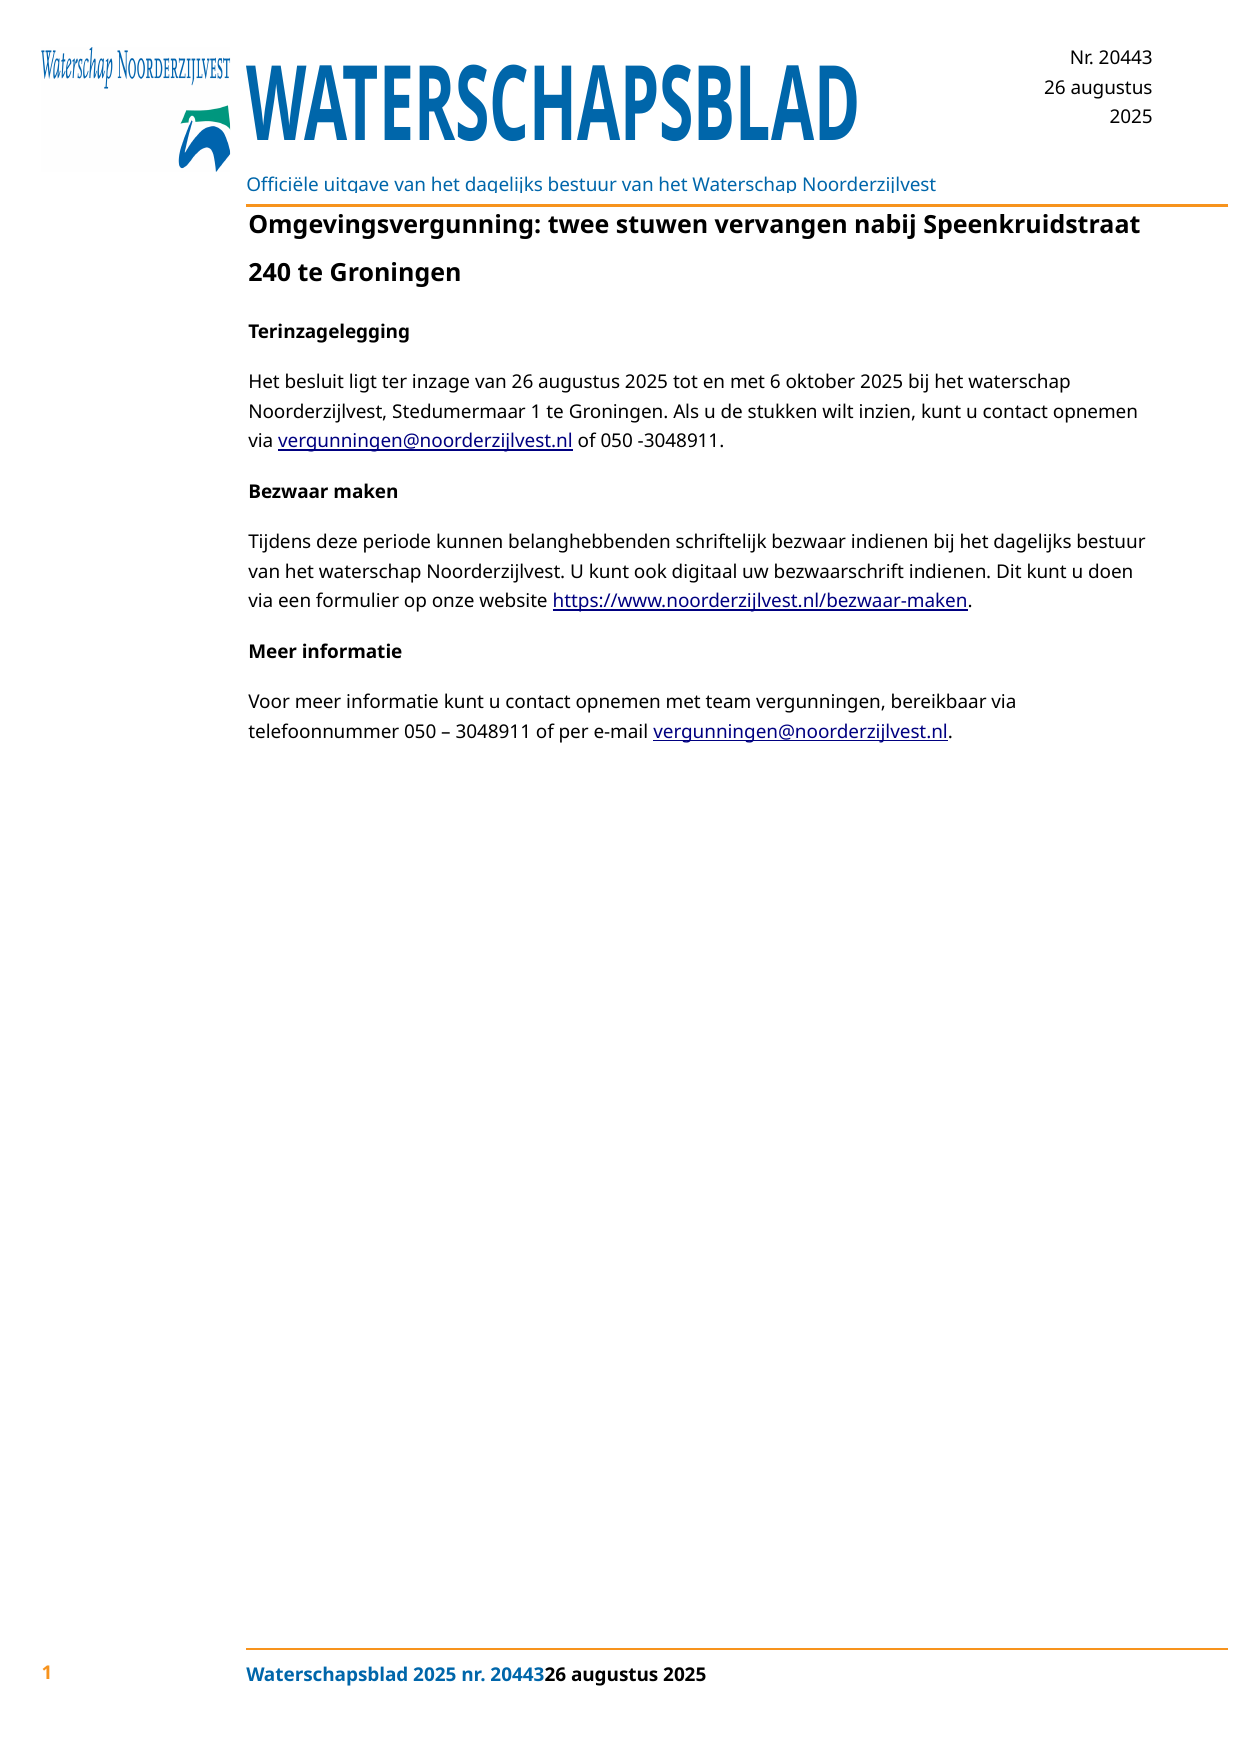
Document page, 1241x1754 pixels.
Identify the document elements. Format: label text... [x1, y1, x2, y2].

text Bezwaar maken [248, 478, 1152, 504]
text Het besluit ligt ter inzage van 26 augustus 2025 tot en met 6 oktober 2025 bij het waterschap Noorderzijlvest, Stedumermaar 1 te Groningen. Als u de stukken wilt inzien, kunt u contact opnemen via vergunningen@noorderzijlvest.nl of 050 -3048911. [248, 368, 1152, 453]
text Tijdens deze periode kunnen belanghebbenden schriftelijk bezwaar indienen bij het dagelijks bestuur van het waterschap Noorderzijlvest. U kunt ook digitaal uw bezwaarschrift indienen. Dit kunt u doen via een formulier op onze website https://www.noorderzijlvest.nl/bezwaar-maken. [248, 528, 1152, 613]
text Terinzagelegging [248, 318, 1152, 344]
text Meer informatie [248, 638, 1152, 664]
text Omgevingsvergunning: twee stuwen vervangen nabij Speenkruidstraat 240 te Groningen [248, 207, 1152, 288]
text Voor meer informatie kunt u contact opnemen met team vergunningen, bereikbaar via telefoonnummer 050 – 3048911 of per e-mail vergunningen@noorderzijlvest.nl. [248, 688, 1152, 744]
picture [41, 47, 231, 172]
